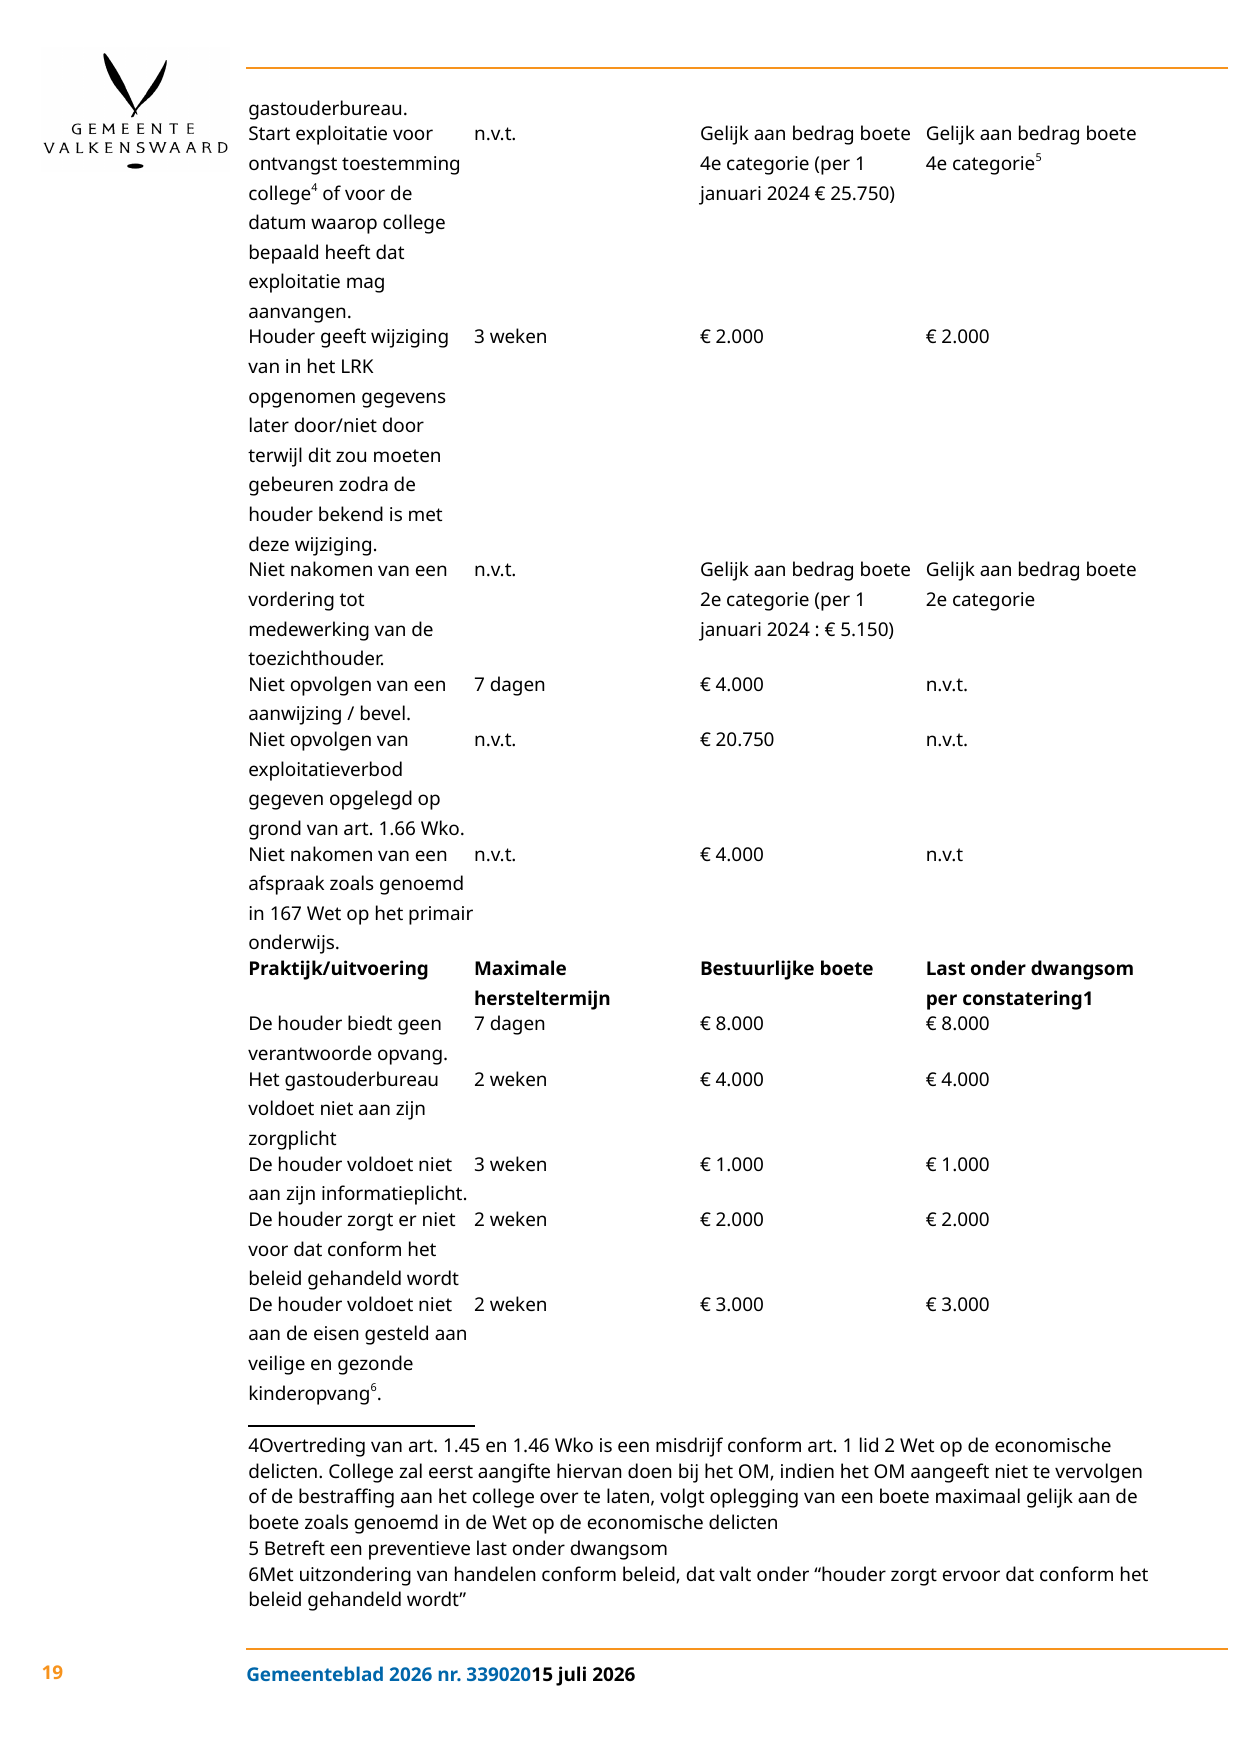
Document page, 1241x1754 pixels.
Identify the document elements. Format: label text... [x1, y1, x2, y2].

picture [41, 47, 231, 172]
table_cell n.v.t [926, 841, 1152, 955]
table_cell 7 dagen [474, 1011, 700, 1066]
table_cell De houder voldoet niet aan zijn informatieplicht. [248, 1151, 474, 1206]
table_cell € 8.000 [926, 1011, 1152, 1066]
table_cell n.v.t. [926, 671, 1152, 726]
table_cell € 3.000 [700, 1291, 926, 1406]
table_cell n.v.t. [474, 557, 700, 671]
table_cell € 1.000 [926, 1151, 1152, 1206]
table_cell Gelijk aan bedrag boete 2e categorie (per 1 januari 2024 : € 5.150) [700, 557, 926, 671]
table_cell 2 weken [474, 1206, 700, 1291]
table_cell Gelijk aan bedrag boete 4e categorie [926, 121, 1152, 324]
table_cell 7 dagen [474, 671, 700, 726]
table_cell n.v.t. [474, 121, 700, 324]
table_cell € 4.000 [926, 1066, 1152, 1151]
table_cell Gelijk aan bedrag boete 2e categorie [926, 557, 1152, 671]
table_cell € 2.000 [700, 1206, 926, 1291]
table_cell n.v.t. [926, 726, 1152, 841]
table_cell Niet opvolgen van een aanwijzing / bevel. [248, 671, 474, 726]
table_cell € 4.000 [700, 841, 926, 955]
table_cell 2 weken [474, 1291, 700, 1406]
table_cell € 20.750 [700, 726, 926, 841]
table_cell n.v.t. [474, 841, 700, 955]
table_cell Bestuurlijke boete [700, 955, 926, 1011]
table_cell 2 weken [474, 1066, 700, 1151]
table_cell € 2.000 [700, 324, 926, 557]
table_cell € 2.000 [926, 1206, 1152, 1291]
table_cell [474, 95, 700, 121]
table_cell 3 weken [474, 324, 700, 557]
table_cell gastouderbureau. [248, 95, 474, 121]
table_cell Houder geeft wijziging van in het LRK opgenomen gegevens later door/niet door terwijl dit zou moeten gebeuren zodra de houder bekend is met deze wijziging. [248, 324, 474, 557]
table_cell € 8.000 [700, 1011, 926, 1066]
table_cell [700, 95, 926, 121]
table_cell 3 weken [474, 1151, 700, 1206]
table_cell Het gastouderbureau voldoet niet aan zijn zorgplicht [248, 1066, 474, 1151]
table_cell n.v.t. [474, 726, 700, 841]
table_cell Niet opvolgen van exploitatieverbod gegeven opgelegd op grond van art. 1.66 Wko. [248, 726, 474, 841]
table_cell € 4.000 [700, 1066, 926, 1151]
table_cell Niet nakomen van een afspraak zoals genoemd in 167 Wet op het primair onderwijs. [248, 841, 474, 955]
table_cell Start exploitatie voor ontvangst toestemming college of voor de datum waarop college bepaald heeft dat exploitatie mag aanvangen. [248, 121, 474, 324]
table_cell De houder voldoet niet aan de eisen gesteld aan veilige en gezonde kinderopvang. [248, 1291, 474, 1406]
table_cell [926, 95, 1152, 121]
table_cell € 3.000 [926, 1291, 1152, 1406]
table_cell Praktijk/uitvoering [248, 955, 474, 1011]
table_cell De houder zorgt er niet voor dat conform het beleid gehandeld wordt [248, 1206, 474, 1291]
table_cell € 4.000 [700, 671, 926, 726]
table_cell € 2.000 [926, 324, 1152, 557]
table_cell De houder biedt geen verantwoorde opvang. [248, 1011, 474, 1066]
table_cell Maximale hersteltermijn [474, 955, 700, 1011]
table_cell € 1.000 [700, 1151, 926, 1206]
table_cell Last onder dwangsom per constatering1 [926, 955, 1152, 1011]
table_cell Gelijk aan bedrag boete 4e categorie (per 1 januari 2024 € 25.750) [700, 121, 926, 324]
table_cell Niet nakomen van een vordering tot medewerking van de toezichthouder. [248, 557, 474, 671]
